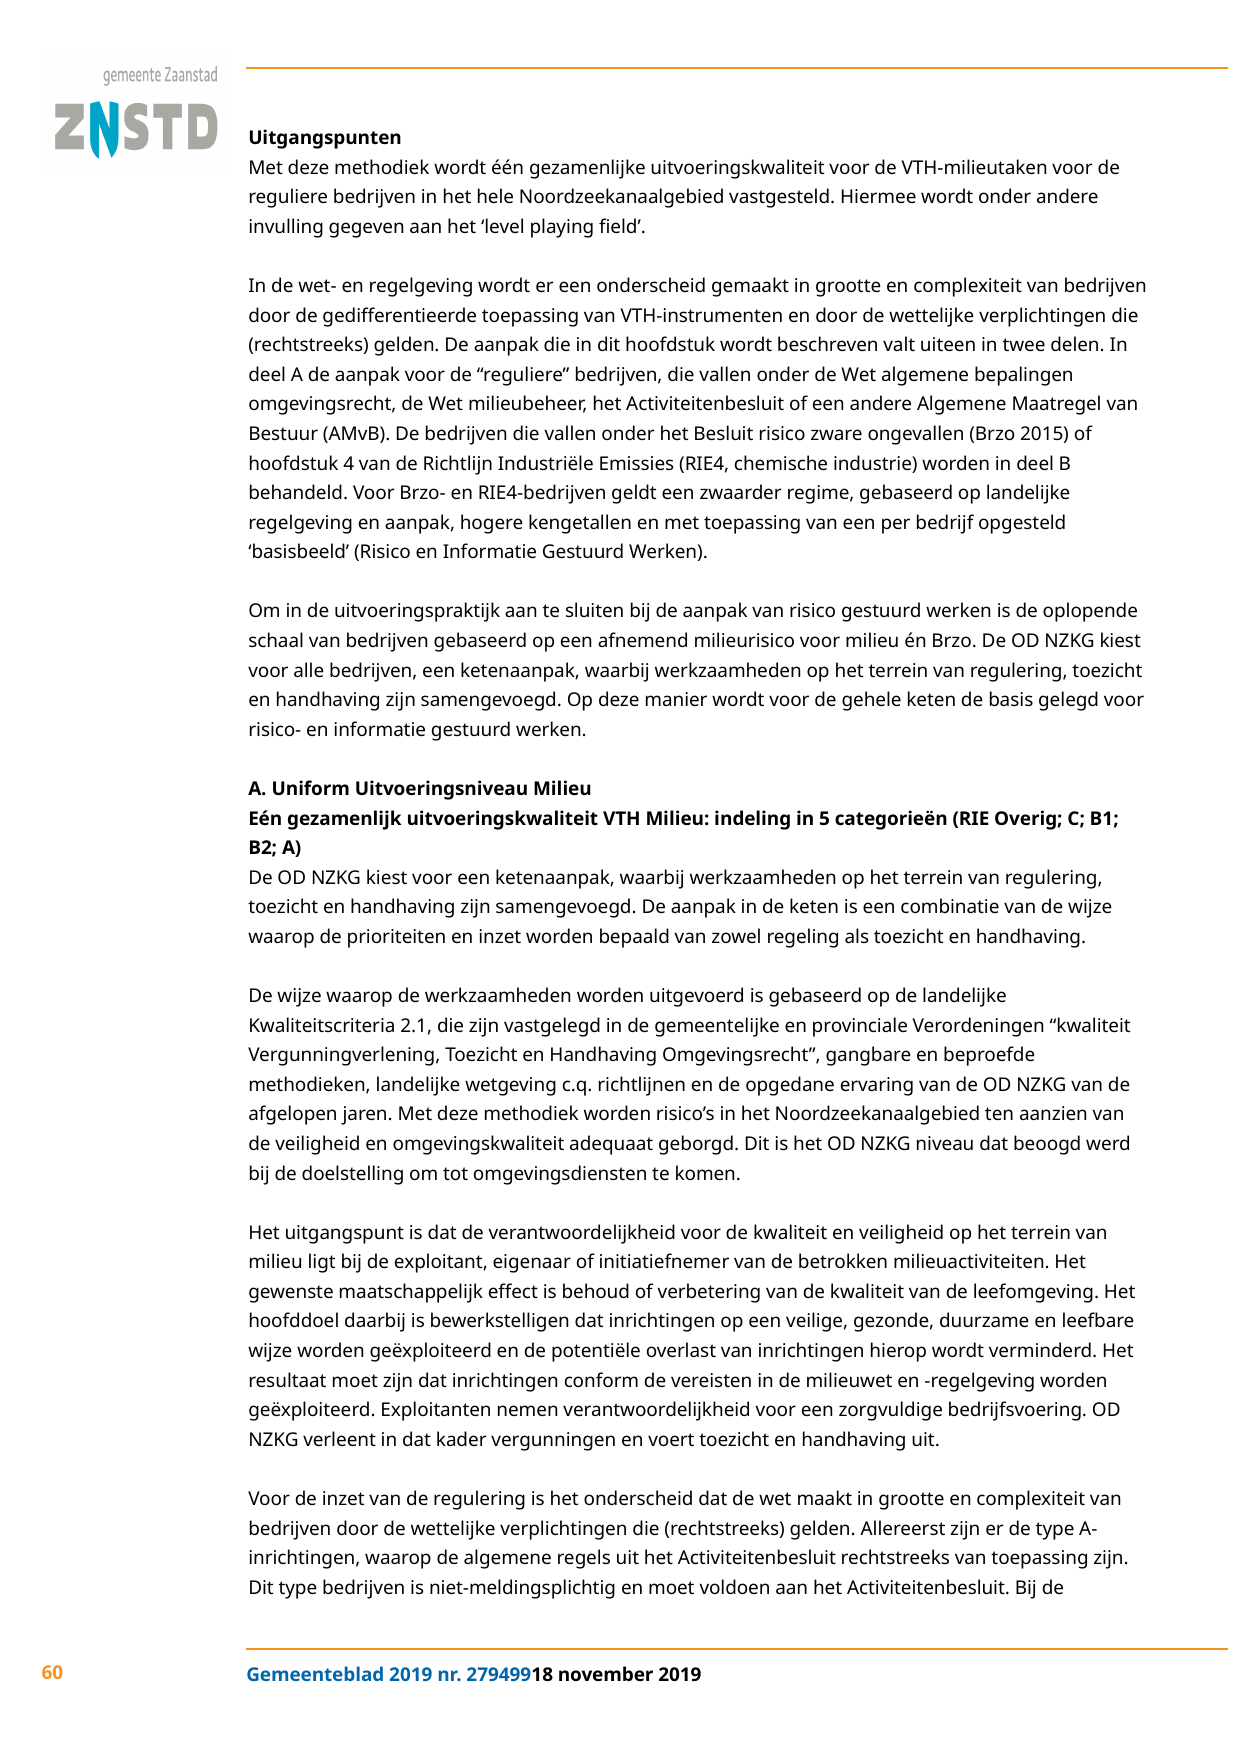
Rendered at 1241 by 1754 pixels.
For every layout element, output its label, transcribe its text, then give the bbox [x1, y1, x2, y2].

text Het uitgangspunt is dat de verantwoordelijkheid voor de kwaliteit en veiligheid op het terrein van milieu ligt bij de exploitant, eigenaar of initiatiefnemer van de betrokken milieuactiviteiten. Het gewenste maatschappelijk effect is behoud of verbetering van de kwaliteit van de leefomgeving. Het hoofddoel daarbij is bewerkstelligen dat inrichtingen op een veilige, gezonde, duurzame en leefbare wijze worden geëxploiteerd en de potentiële overlast van inrichtingen hierop wordt verminderd. Het resultaat moet zijn dat inrichtingen conform de vereisten in de milieuwet en -regelgeving worden geëxploiteerd. Exploitanten nemen verantwoordelijkheid voor een zorgvuldige bedrijfsvoering. OD NZKG verleent in dat kader vergunningen en voert toezicht en handhaving uit. [248, 1219, 1152, 1452]
text Met deze methodiek wordt één gezamenlijke uitvoeringskwaliteit voor de VTH-milieutaken voor de reguliere bedrijven in het hele Noordzeekanaalgebied vastgesteld. Hiermee wordt onder andere invulling gegeven aan het ‘level playing field’. [248, 154, 1152, 239]
text Eén gezamenlijk uitvoeringskwaliteit VTH Milieu: indeling in 5 categorieën (RIE Overig; C; B1; B2; A) [248, 805, 1152, 860]
text A. Uniform Uitvoeringsniveau Milieu [248, 775, 1152, 801]
picture [41, 47, 231, 172]
text Uitgangspunten [248, 124, 1152, 150]
text Om in de uitvoeringspraktijk aan te sluiten bij de aanpak van risico gestuurd werken is de oplopende schaal van bedrijven gebaseerd op een afnemend milieurisico voor milieu én Brzo. De OD NZKG kiest voor alle bedrijven, een ketenaanpak, waarbij werkzaamheden op het terrein van regulering, toezicht en handhaving zijn samengevoegd. Op deze manier wordt voor de gehele keten de basis gelegd voor risico- en informatie gestuurd werken. [248, 598, 1152, 742]
text In de wet- en regelgeving wordt er een onderscheid gemaakt in grootte en complexiteit van bedrijven door de gedifferentieerde toepassing van VTH-instrumenten en door de wettelijke verplichtingen die (rechtstreeks) gelden. De aanpak die in dit hoofdstuk wordt beschreven valt uiteen in twee delen. In deel A de aanpak voor de “reguliere” bedrijven, die vallen onder de Wet algemene bepalingen omgevingsrecht, de Wet milieubeheer, het Activiteitenbesluit of een andere Algemene Maatregel van Bestuur (AMvB). De bedrijven die vallen onder het Besluit risico zware ongevallen (Brzo 2015) of hoofdstuk 4 van de Richtlijn Industriële Emissies (RIE4, chemische industrie) worden in deel B behandeld. Voor Brzo- en RIE4-bedrijven geldt een zwaarder regime, gebaseerd op landelijke regelgeving en aanpak, hogere kengetallen en met toepassing van een per bedrijf opgesteld ‘basisbeeld’ (Risico en Informatie Gestuurd Werken). [248, 272, 1152, 564]
text De wijze waarop de werkzaamheden worden uitgevoerd is gebaseerd op de landelijke Kwaliteitscriteria 2.1, die zijn vastgelegd in de gemeentelijke en provinciale Verordeningen “kwaliteit Vergunningverlening, Toezicht en Handhaving Omgevingsrecht”, gangbare en beproefde methodieken, landelijke wetgeving c.q. richtlijnen en de opgedane ervaring van de OD NZKG van de afgelopen jaren. Met deze methodiek worden risico’s in het Noordzeekanaalgebied ten aanzien van de veiligheid en omgevingskwaliteit adequaat geborgd. Dit is het OD NZKG niveau dat beoogd werd bij de doelstelling om tot omgevingsdiensten te komen. [248, 982, 1152, 1186]
text Voor de inzet van de regulering is het onderscheid dat de wet maakt in grootte en complexiteit van bedrijven door de wettelijke verplichtingen die (rechtstreeks) gelden. Allereerst zijn er de type A-inrichtingen, waarop de algemene regels uit het Activiteitenbesluit rechtstreeks van toepassing zijn. Dit type bedrijven is niet-meldingsplichtig en moet voldoen aan het Activiteitenbesluit. Bij de [248, 1485, 1152, 1600]
text De OD NZKG kiest voor een ketenaanpak, waarbij werkzaamheden op het terrein van regulering, toezicht en handhaving zijn samengevoegd. De aanpak in de keten is een combinatie van de wijze waarop de prioriteiten en inzet worden bepaald van zowel regeling als toezicht en handhaving. [248, 864, 1152, 949]
